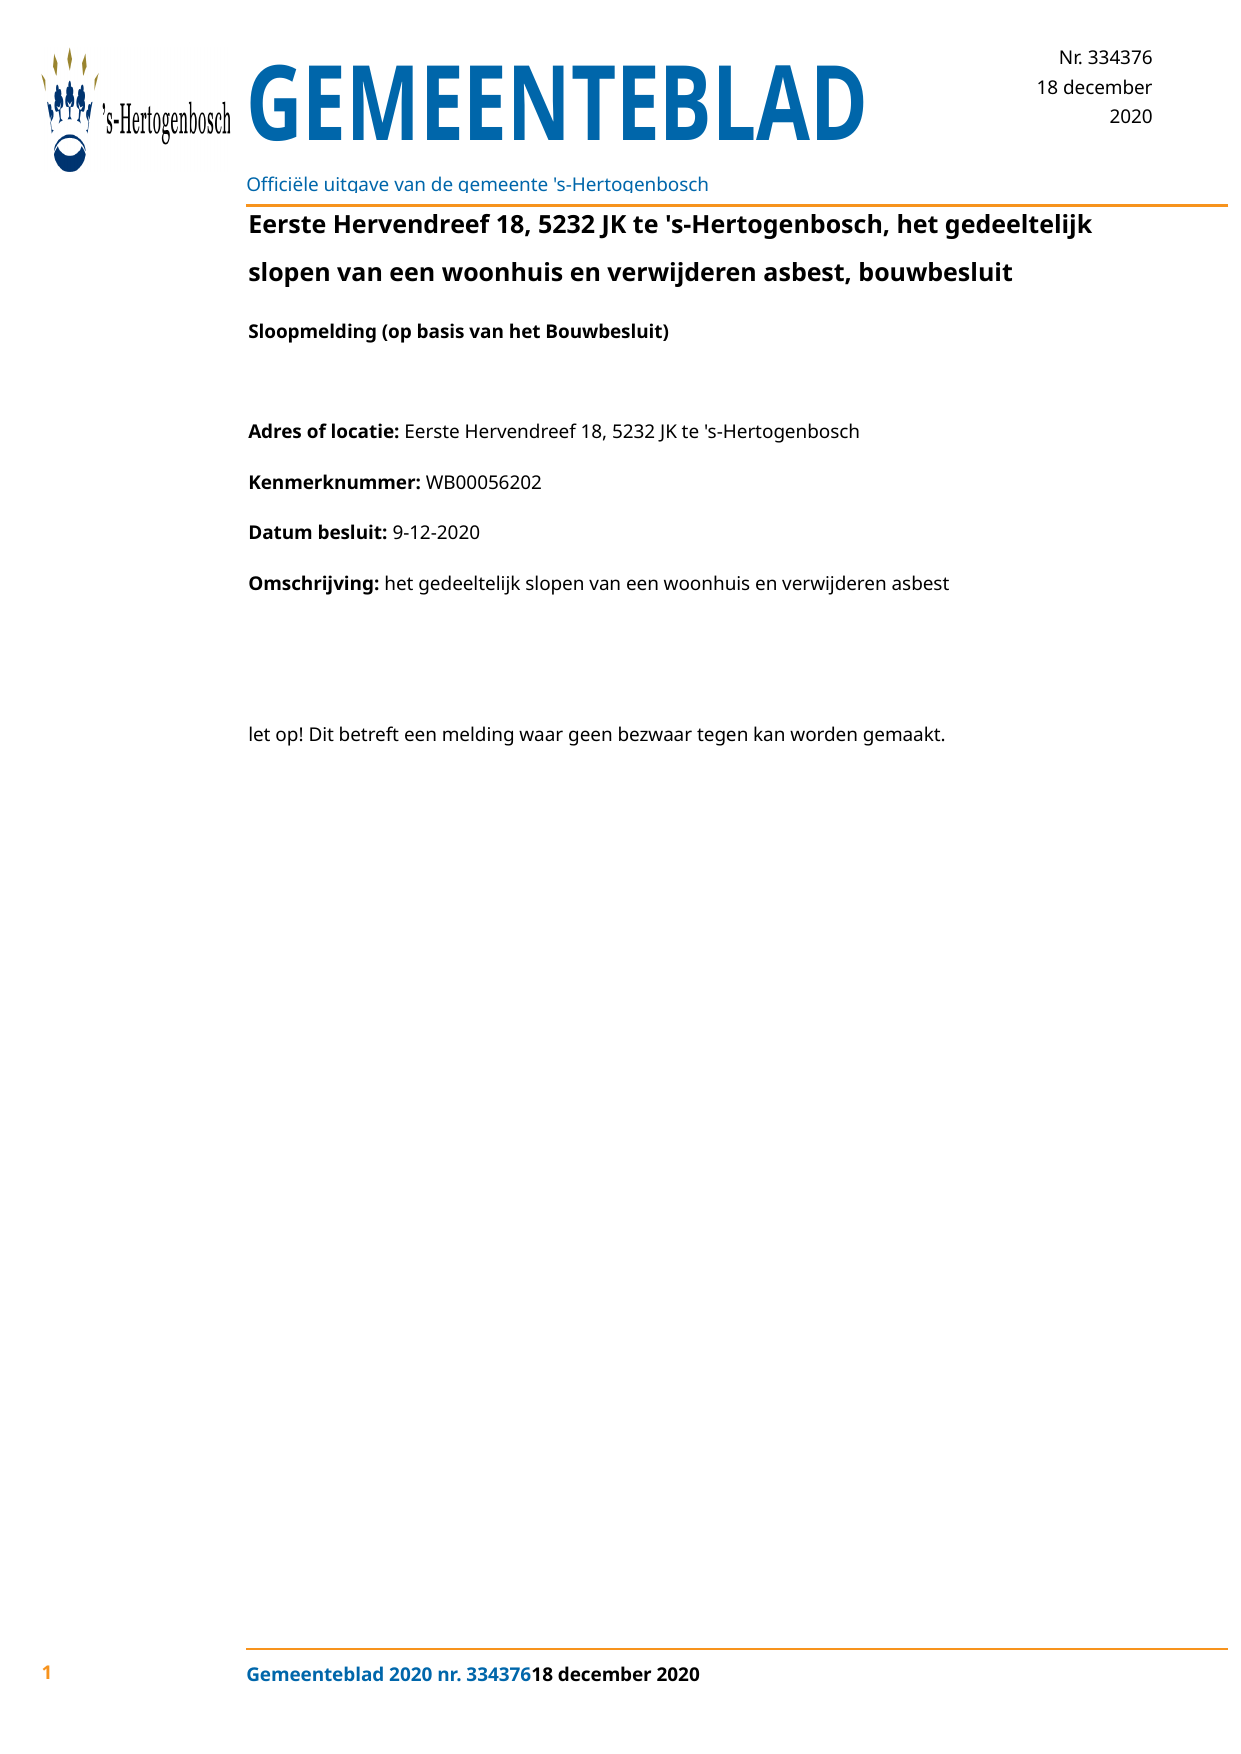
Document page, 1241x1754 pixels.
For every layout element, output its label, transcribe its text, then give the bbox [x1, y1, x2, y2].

picture [41, 47, 231, 172]
text let op! Dit betreft een melding waar geen bezwaar tegen kan worden gemaakt. [248, 721, 1152, 747]
text Adres of locatie: Eerste Hervendreef 18, 5232 JK te 's-Hertogenbosch [248, 419, 1152, 444]
text Eerste Hervendreef 18, 5232 JK te 's-Hertogenbosch, het gedeeltelijk slopen van een woonhuis en verwijderen asbest, bouwbesluit [248, 207, 1152, 288]
text Kenmerknummer: WB00056202 [248, 469, 1152, 495]
text Sloopmelding (op basis van het Bouwbesluit) [248, 318, 1152, 344]
text Datum besluit: 9-12-2020 [248, 519, 1152, 545]
text Omschrijving: het gedeeltelijk slopen van een woonhuis en verwijderen asbest [248, 570, 1152, 596]
